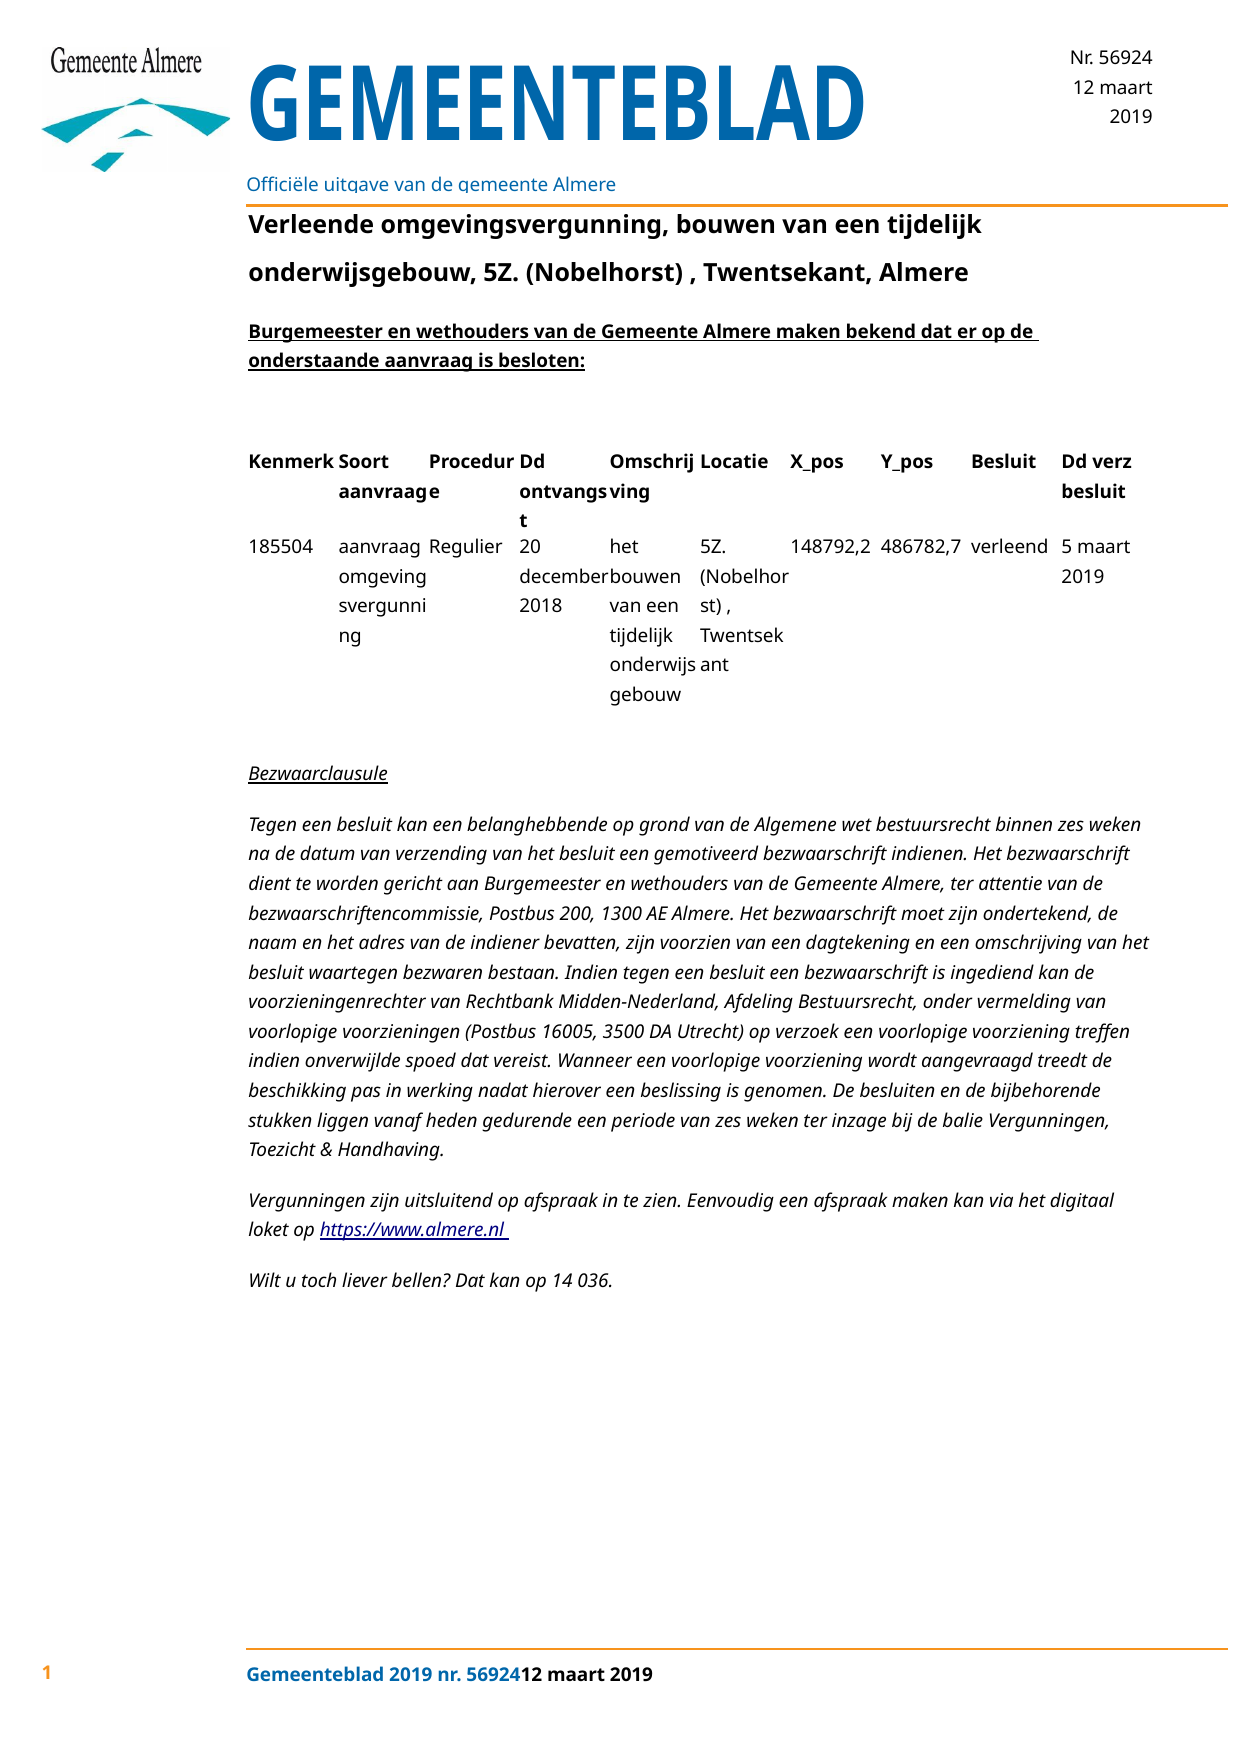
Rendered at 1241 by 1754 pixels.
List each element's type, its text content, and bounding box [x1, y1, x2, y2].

table_header Soort aanvraag [338, 449, 429, 533]
table_cell 185504 [248, 533, 338, 707]
table_header Dd ontvangst [519, 449, 609, 533]
table_header Omschrijving [609, 449, 700, 533]
table_cell het bouwen van een tijdelijk onderwijsgebouw [609, 533, 700, 707]
text Verleende omgevingsvergunning, bouwen van een tijdelijk onderwijsgebouw, 5Z. (Nobelhorst) , Twentsekant, Almere [248, 207, 1152, 288]
text Bezwaarclausule [248, 761, 1152, 786]
table_header Locatie [700, 449, 790, 533]
text Tegen een besluit kan een belanghebbende op grond van de Algemene wet bestuursrecht binnen zes weken na de datum van verzending van het besluit een gemotiveerd bezwaarschrift indienen. Het bezwaarschrift dient te worden gericht aan Burgemeester en wethouders van de Gemeente Almere, ter attentie van de bezwaarschriftencommissie, Postbus 200, 1300 AE Almere. Het bezwaarschrift moet zijn ondertekend, de naam en het adres van de indiener bevatten, zijn voorzien van een dagtekening en een omschrijving van het besluit waartegen bezwaren bestaan. Indien tegen een besluit een bezwaarschrift is ingediend kan de voorzieningenrechter van Rechtbank Midden-Nederland, Afdeling Bestuursrecht, onder vermelding van voorlopige voorzieningen (Postbus 16005, 3500 DA Utrecht) op verzoek een voorlopige voorziening treffen indien onverwijlde spoed dat vereist. Wanneer een voorlopige voorziening wordt aangevraagd treedt de beschikking pas in werking nadat hierover een beslissing is genomen. De besluiten en de bijbehorende stukken liggen vanaf heden gedurende een periode van zes weken ter inzage bij de balie Vergunningen, Toezicht & Handhaving. [248, 811, 1152, 1162]
table_cell 20 december 2018 [519, 533, 609, 707]
table_cell 148792,2 [790, 533, 881, 707]
table_header Kenmerk [248, 449, 338, 533]
text Vergunningen zijn uitsluitend op afspraak in te zien. Eenvoudig een afspraak maken kan via het digitaal loket op https://www.almere.nl [248, 1187, 1152, 1242]
table_cell aanvraag omgevingsvergunning [338, 533, 429, 707]
table_cell 5 maart 2019 [1061, 533, 1152, 707]
table_header Dd verz besluit [1061, 449, 1152, 533]
table_header Y_pos [881, 449, 971, 533]
table_header Procedure [429, 449, 519, 533]
text Wilt u toch liever bellen? Dat kan op 14 036. [248, 1267, 1152, 1293]
table_cell verleend [971, 533, 1061, 707]
table_header Besluit [971, 449, 1061, 533]
table_cell 5Z. (Nobelhorst) , Twentsekant [700, 533, 790, 707]
table_cell Regulier [429, 533, 519, 707]
picture [41, 47, 231, 172]
text Burgemeester en wethouders van de Gemeente Almere maken bekend dat er op de onderstaande aanvraag is besloten: [248, 318, 1152, 373]
table_cell 486782,7 [881, 533, 971, 707]
table_header X_pos [790, 449, 881, 533]
